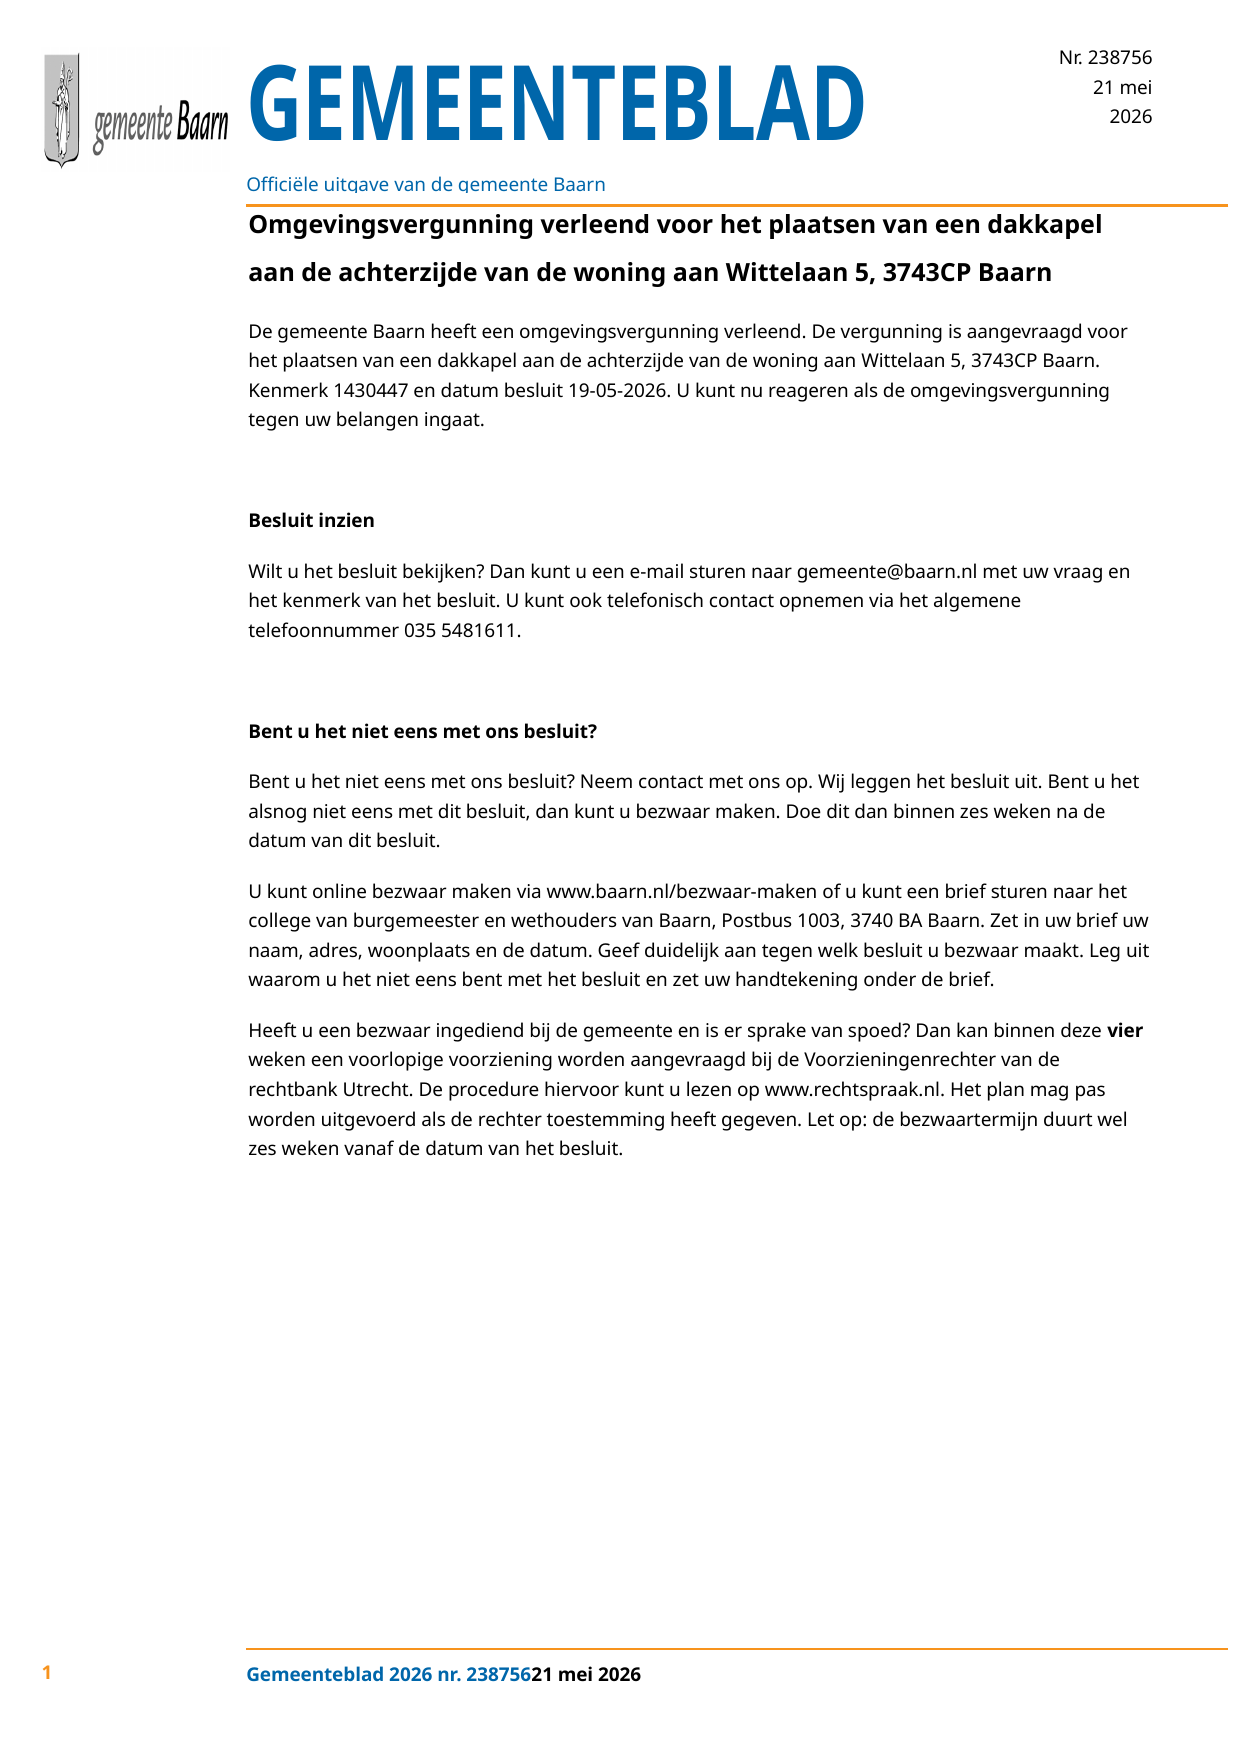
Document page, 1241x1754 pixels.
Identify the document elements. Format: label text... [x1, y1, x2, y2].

picture [41, 47, 231, 172]
text Bent u het niet eens met ons besluit? Neem contact met ons op. Wij leggen het besluit uit. Bent u het alsnog niet eens met dit besluit, dan kunt u bezwaar maken. Doe dit dan binnen zes weken na de datum van dit besluit. [248, 768, 1152, 853]
text Omgevingsvergunning verleend voor het plaatsen van een dakkapel aan de achterzijde van de woning aan Wittelaan 5, 3743CP Baarn [248, 207, 1152, 288]
text U kunt online bezwaar maken via www.baarn.nl/bezwaar-maken of u kunt een brief sturen naar het college van burgemeester en wethouders van Baarn, Postbus 1003, 3740 BA Baarn. Zet in uw brief uw naam, adres, woonplaats en de datum. Geef duidelijk aan tegen welk besluit u bezwaar maakt. Leg uit waarom u het niet eens bent met het besluit en zet uw handtekening onder de brief. [248, 878, 1152, 992]
text Besluit inzien [248, 507, 1152, 533]
text Heeft u een bezwaar ingediend bij de gemeente en is er sprake van spoed? Dan kan binnen deze vier weken een voorlopige voorziening worden aangevraagd bij de Voorzieningenrechter van de rechtbank Utrecht. De procedure hiervoor kunt u lezen op www.rechtspraak.nl. Het plan mag pas worden uitgevoerd als de rechter toestemming heeft gegeven. Let op: de bezwaartermijn duurt wel zes weken vanaf de datum van het besluit. [248, 1017, 1152, 1161]
text Bent u het niet eens met ons besluit? [248, 718, 1152, 744]
text De gemeente Baarn heeft een omgevingsvergunning verleend. De vergunning is aangevraagd voor het plaatsen van een dakkapel aan de achterzijde van de woning aan Wittelaan 5, 3743CP Baarn. Kenmerk 1430447 en datum besluit 19-05-2026. U kunt nu reageren als de omgevingsvergunning tegen uw belangen ingaat. [248, 318, 1152, 432]
text Wilt u het besluit bekijken? Dan kunt u een e-mail sturen naar gemeente@baarn.nl met uw vraag en het kenmerk van het besluit. U kunt ook telefonisch contact opnemen via het algemene telefoonnummer 035 5481611. [248, 558, 1152, 643]
